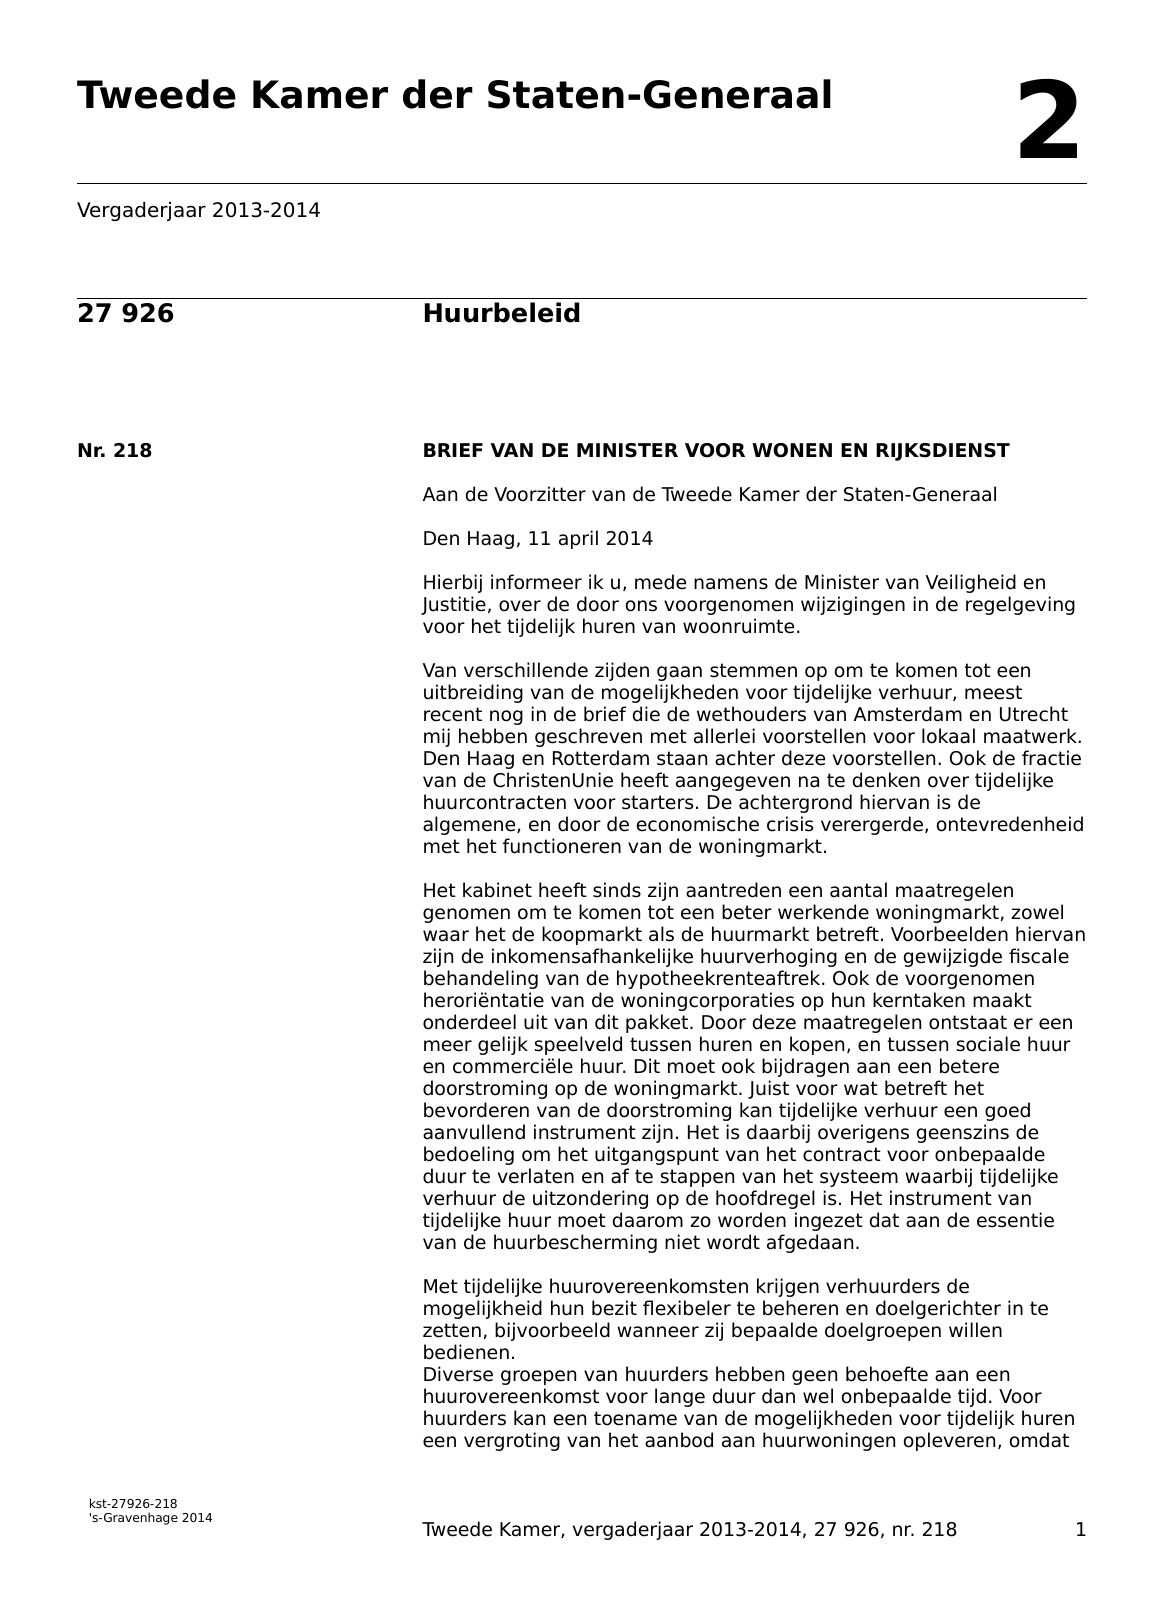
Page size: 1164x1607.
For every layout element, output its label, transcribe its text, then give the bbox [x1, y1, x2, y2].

table_header 2 [886, 59, 1087, 183]
text kst-27926-218 [88, 1497, 323, 1511]
text Aan de Voorzitter van de Tweede Kamer der Staten-Generaal [422, 484, 1087, 506]
text Hierbij informeer ik u, mede namens de Minister van Veiligheid en Justitie, over de door ons voorgenomen wijzigingen in de regelgeving voor het tijdelijk huren van woonruimte. [422, 572, 1087, 638]
text Den Haag, 11 april 2014 [422, 528, 1087, 550]
text Diverse groepen van huurders hebben geen behoefte aan een huurovereenkomst voor lange duur dan wel onbepaalde tijd. Voor huurders kan een toename van de mogelijkheden voor tijdelijk huren een vergroting van het aanbod aan huurwoningen opleveren, omdat [422, 1364, 1087, 1452]
subtitle Nr. 218 BRIEF VAN DE MINISTER VOOR WONEN EN RIJKSDIENST [77, 440, 1087, 462]
text Met tijdelijke huurovereenkomsten krijgen verhuurders de mogelijkheid hun bezit flexibeler te beheren en doelgerichter in te zetten, bijvoorbeeld wanneer zij bepaalde doelgroepen willen bedienen. [422, 1276, 1087, 1364]
text 's-Gravenhage 2014 [88, 1511, 323, 1525]
subtitle 27 926 Huurbeleid [77, 299, 1087, 329]
table_cell Vergaderjaar 2013-2014 [77, 184, 1087, 298]
table_header Tweede Kamer der Staten-Generaal [77, 59, 886, 183]
text Van verschillende zijden gaan stemmen op om te komen tot een uitbreiding van de mogelijkheden voor tijdelijke verhuur, meest recent nog in de brief die de wethouders van Amsterdam en Utrecht mij hebben geschreven met allerlei voorstellen voor lokaal maatwerk. Den Haag en Rotterdam staan achter deze voorstellen. Ook de fractie van de ChristenUnie heeft aangegeven na te denken over tijdelijke huurcontracten voor starters. De achtergrond hiervan is de algemene, en door de economische crisis verergerde, ontevredenheid met het functioneren van de woningmarkt. [422, 660, 1087, 858]
text Het kabinet heeft sinds zijn aantreden een aantal maatregelen genomen om te komen tot een beter werkende woningmarkt, zowel waar het de koopmarkt als de huurmarkt betreft. Voorbeelden hiervan zijn de inkomensafhankelijke huurverhoging en de gewijzigde fiscale behandeling van de hypotheekrenteaftrek. Ook de voorgenomen heroriëntatie van de woningcorporaties op hun kerntaken maakt onderdeel uit van dit pakket. Door deze maatregelen ontstaat er een meer gelijk speelveld tussen huren en kopen, en tussen sociale huur en commerciële huur. Dit moet ook bijdragen aan een betere doorstroming op de woningmarkt. Juist voor wat betreft het bevorderen van de doorstroming kan tijdelijke verhuur een goed aanvullend instrument zijn. Het is daarbij overigens geenszins de bedoeling om het uitgangspunt van het contract voor onbepaalde duur te verlaten en af te stappen van het systeem waarbij tijdelijke verhuur de uitzondering op de hoofdregel is. Het instrument van tijdelijke huur moet daarom zo worden ingezet dat aan de essentie van de huurbescherming niet wordt afgedaan. [422, 880, 1087, 1254]
